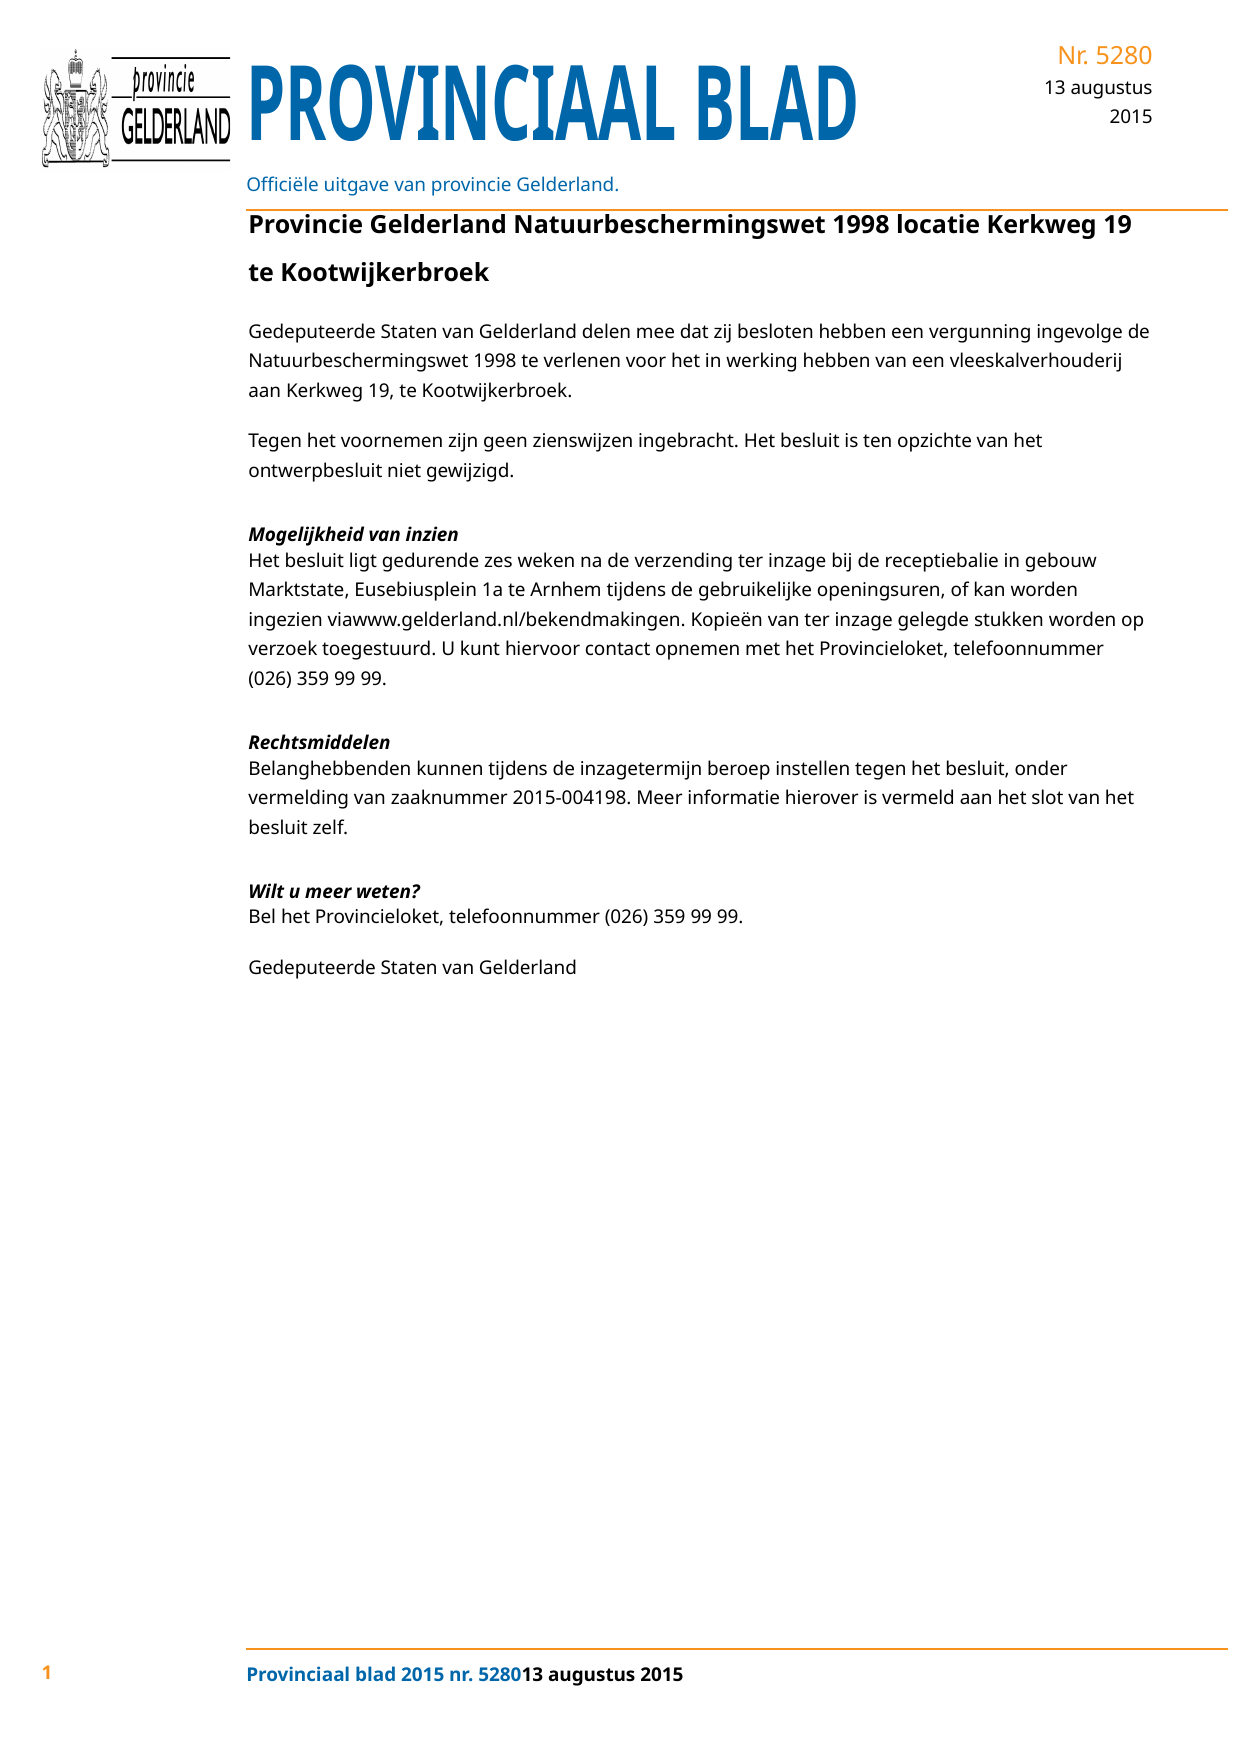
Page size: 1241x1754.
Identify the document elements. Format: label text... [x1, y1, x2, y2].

text Belanghebbenden kunnen tijdens de inzagetermijn beroep instellen tegen het besluit, onder vermelding van zaaknummer 2015-004198. Meer informatie hierover is vermeld aan het slot van het besluit zelf. [248, 755, 1152, 840]
text Gedeputeerde Staten van Gelderland delen mee dat zij besloten hebben een vergunning ingevolge de Natuurbeschermingswet 1998 te verlenen voor het in werking hebben van een vleeskalverhouderij aan Kerkweg 19, te Kootwijkerbroek. [248, 318, 1152, 403]
text Rechtsmiddelen [248, 729, 1152, 755]
text Provincie Gelderland Natuurbeschermingswet 1998 locatie Kerkweg 19 te Kootwijkerbroek [248, 211, 1152, 288]
text Het besluit ligt gedurende zes weken na de verzending ter inzage bij de receptiebalie in gebouw Marktstate, Eusebiusplein 1a te Arnhem tijdens de gebruikelijke openingsuren, of kan worden ingezien viawww.gelderland.nl/bekendmakingen. Kopieën van ter inzage gelegde stukken worden op verzoek toegestuurd. U kunt hiervoor contact opnemen met het Provincieloket, telefoonnummer (026) 359 99 99. [248, 547, 1152, 691]
text Wilt u meer weten? [248, 878, 1152, 904]
text Tegen het voornemen zijn geen zienswijzen ingebracht. Het besluit is ten opzichte van het ontwerpbesluit niet gewijzigd. [248, 427, 1152, 483]
text Bel het Provincieloket, telefoonnummer (026) 359 99 99. [248, 904, 1152, 929]
text Gedeputeerde Staten van Gelderland [248, 954, 1152, 980]
picture [41, 47, 231, 172]
text Mogelijkheid van inzien [248, 521, 1152, 547]
